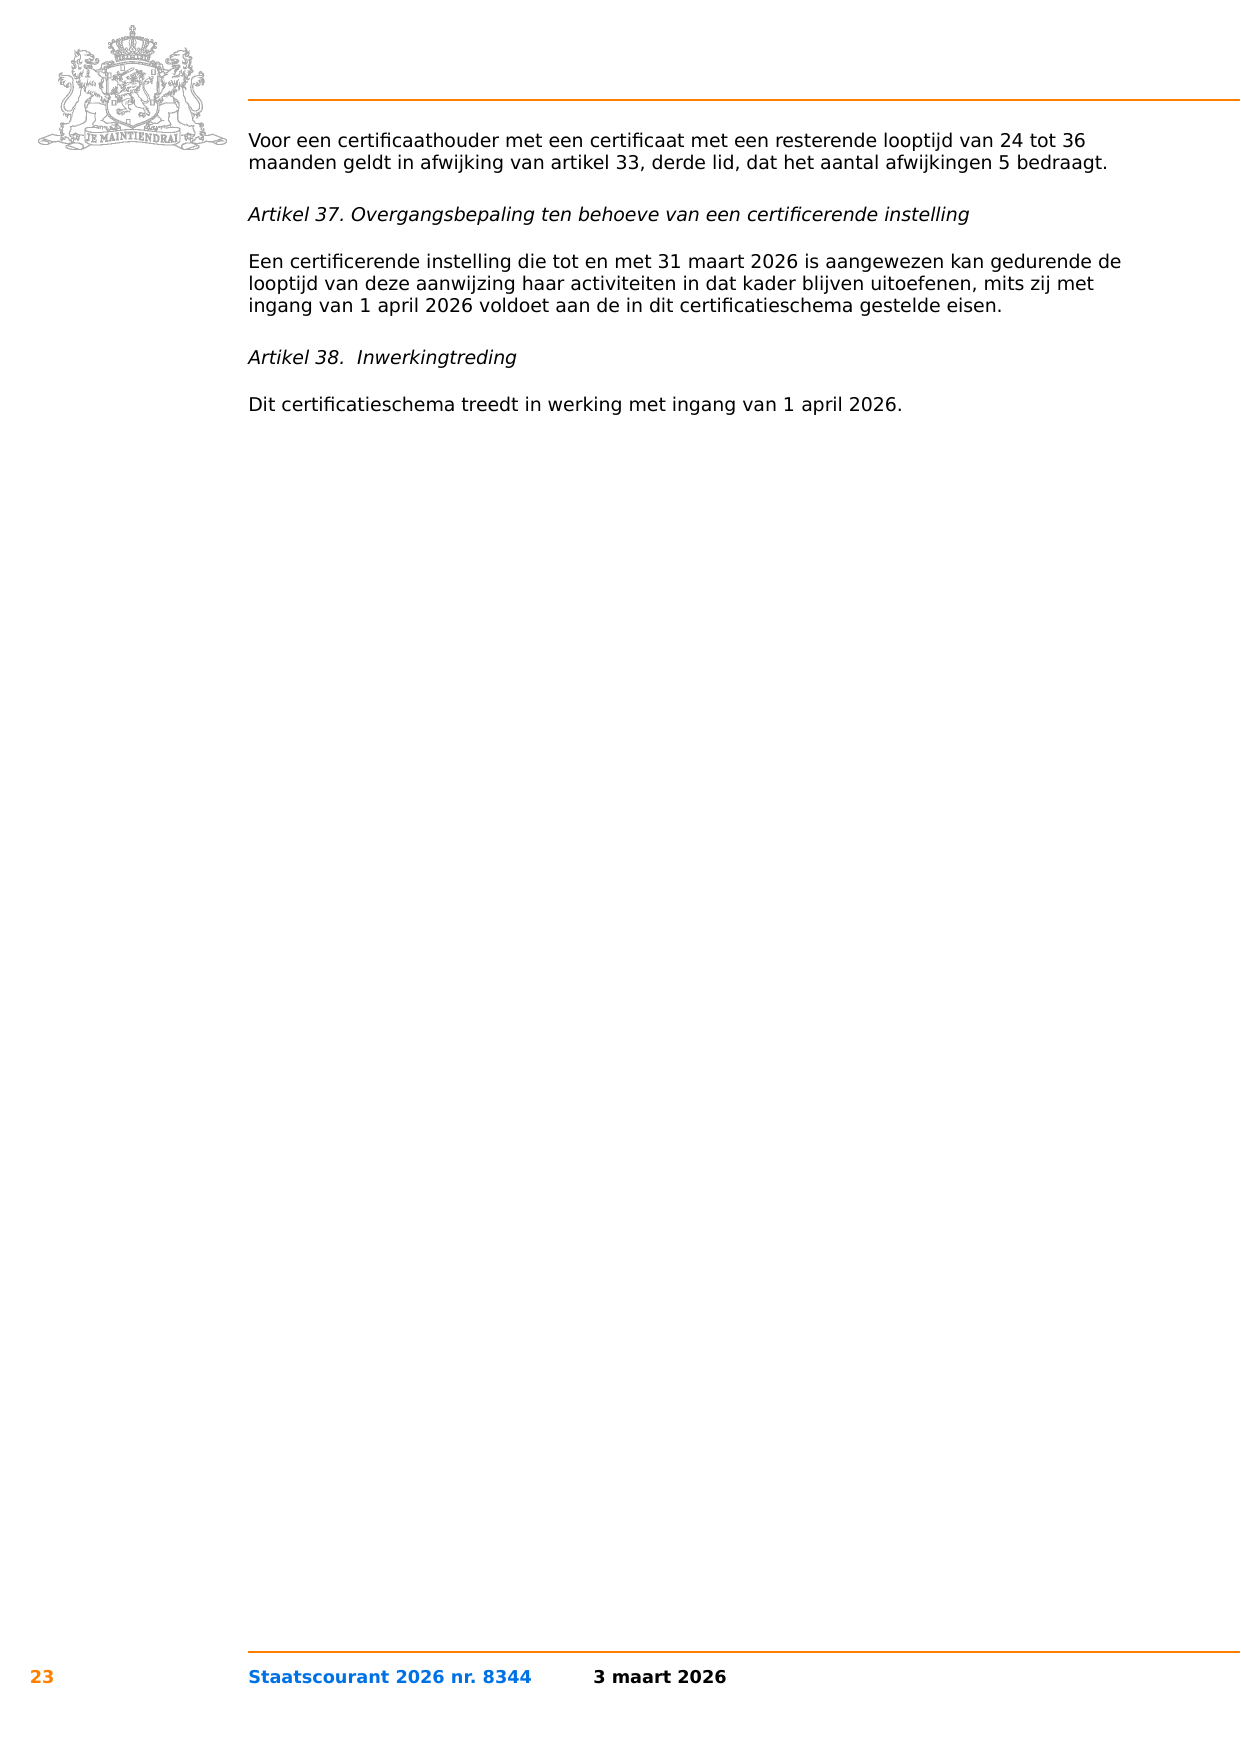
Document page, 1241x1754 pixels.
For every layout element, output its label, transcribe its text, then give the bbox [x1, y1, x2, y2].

picture [38, 25, 227, 150]
subtitle Artikel 38. Inwerkingtreding [248, 347, 1163, 369]
subtitle Artikel 37. Overgangsbepaling ten behoeve van een certificerende instelling [248, 204, 1163, 226]
text Dit certificatieschema treedt in werking met ingang van 1 april 2026. [248, 394, 1163, 416]
text Voor een certificaathouder met een certificaat met een resterende looptijd van 24 tot 36 maanden geldt in afwijking van artikel 33, derde lid, dat het aantal afwijkingen 5 bedraagt. [248, 130, 1163, 174]
text Een certificerende instelling die tot en met 31 maart 2026 is aangewezen kan gedurende de looptijd van deze aanwijzing haar activiteiten in dat kader blijven uitoefenen, mits zij met ingang van 1 april 2026 voldoet aan de in dit certificatieschema gestelde eisen. [248, 251, 1163, 317]
